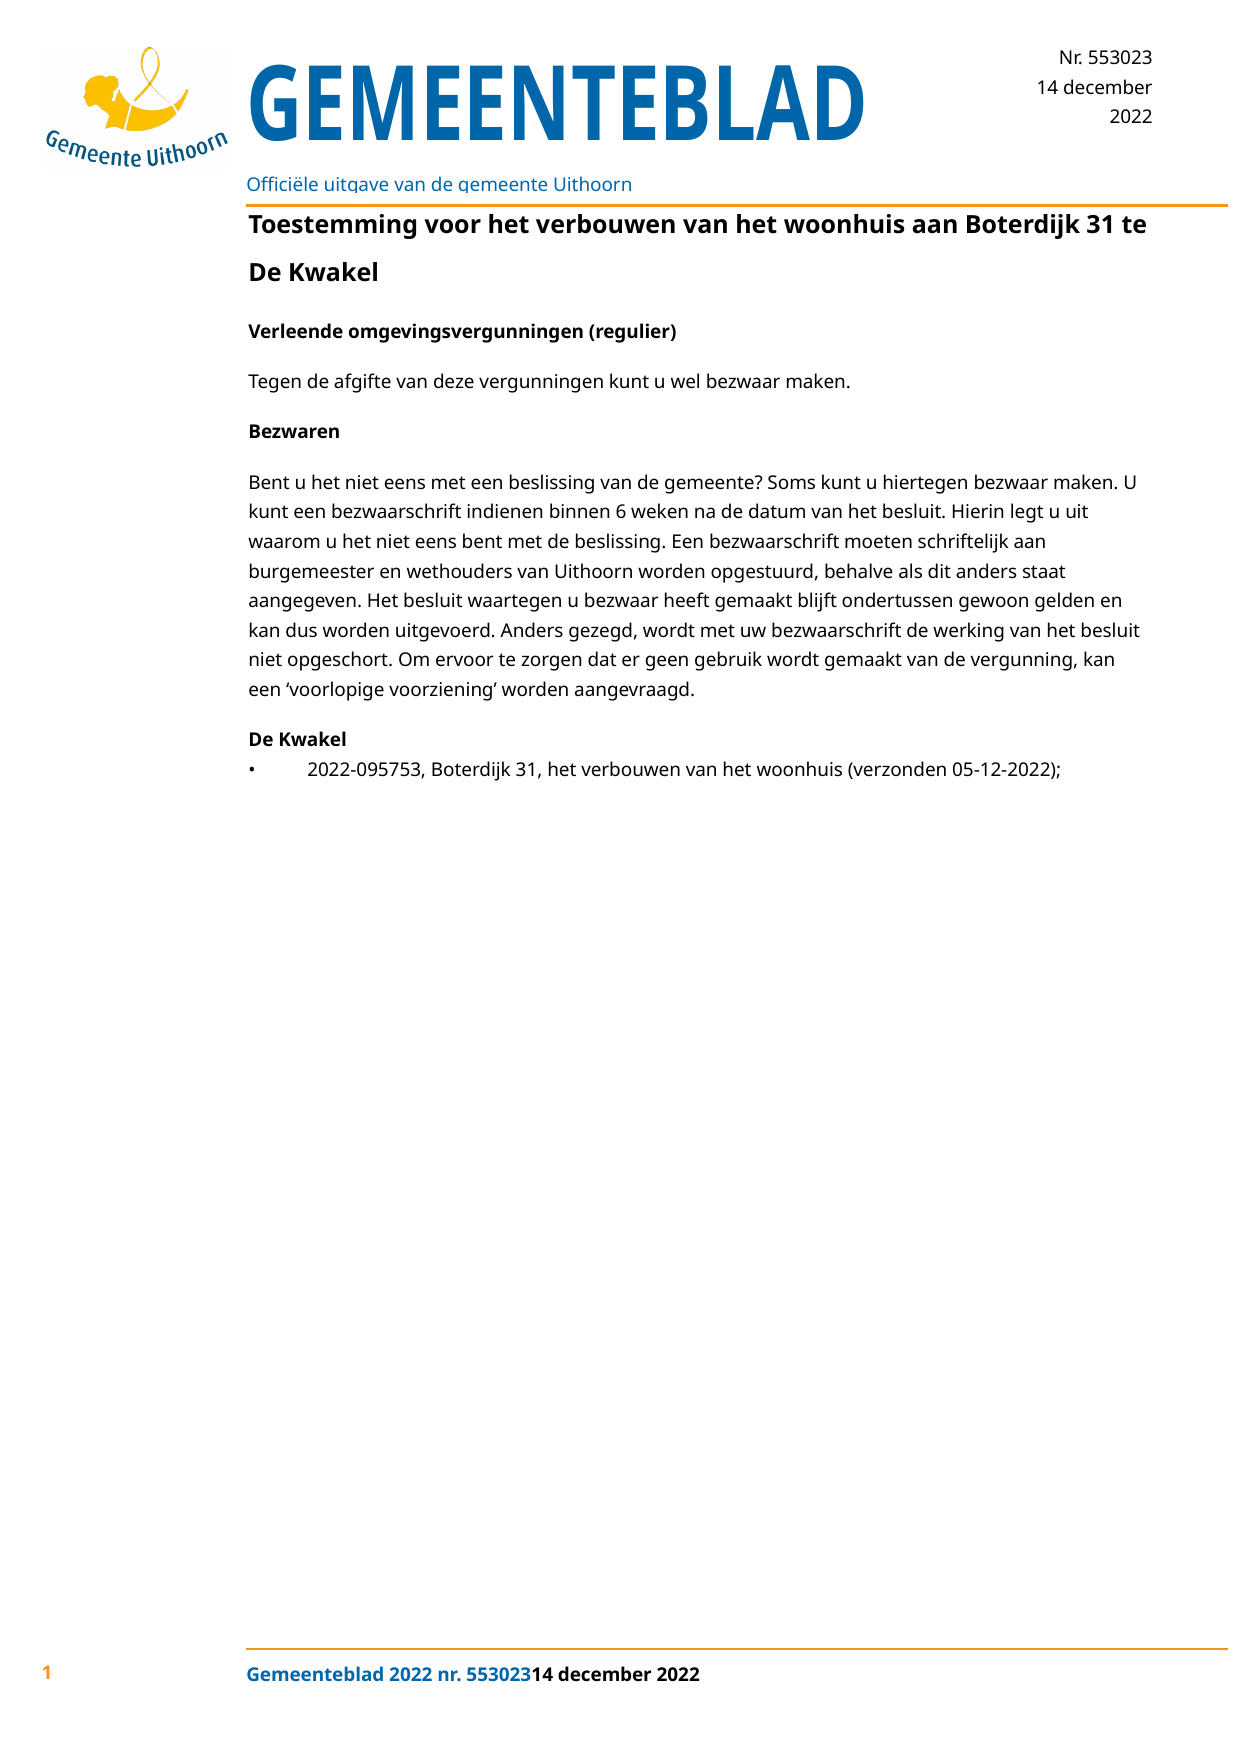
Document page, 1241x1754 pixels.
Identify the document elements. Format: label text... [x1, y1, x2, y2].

text Toestemming voor het verbouwen van het woonhuis aan Boterdijk 31 te De Kwakel [248, 207, 1152, 288]
text Bezwaren [248, 419, 1152, 444]
text Bent u het niet eens met een beslissing van de gemeente? Soms kunt u hiertegen bezwaar maken. U kunt een bezwaarschrift indienen binnen 6 weken na de datum van het besluit. Hierin legt u uit waarom u het niet eens bent met de beslissing. Een bezwaarschrift moeten schriftelijk aan burgemeester en wethouders van Uithoorn worden opgestuurd, behalve als dit anders staat aangegeven. Het besluit waartegen u bezwaar heeft gemaakt blijft ondertussen gewoon gelden en kan dus worden uitgevoerd. Anders gezegd, wordt met uw bezwaarschrift de werking van het besluit niet opgeschort. Om ervoor te zorgen dat er geen gebruik wordt gemaakt van de vergunning, kan een ‘voorlopige voorziening’ worden aangevraagd. [248, 469, 1152, 702]
list 2022-095753, Boterdijk 31, het verbouwen van het woonhuis (verzonden 05-12-2022); [248, 756, 1152, 782]
text Verleende omgevingsvergunningen (regulier) [248, 318, 1152, 344]
text De Kwakel [248, 727, 1152, 752]
picture [41, 47, 231, 172]
text Tegen de afgifte van deze vergunningen kunt u wel bezwaar maken. [248, 368, 1152, 394]
